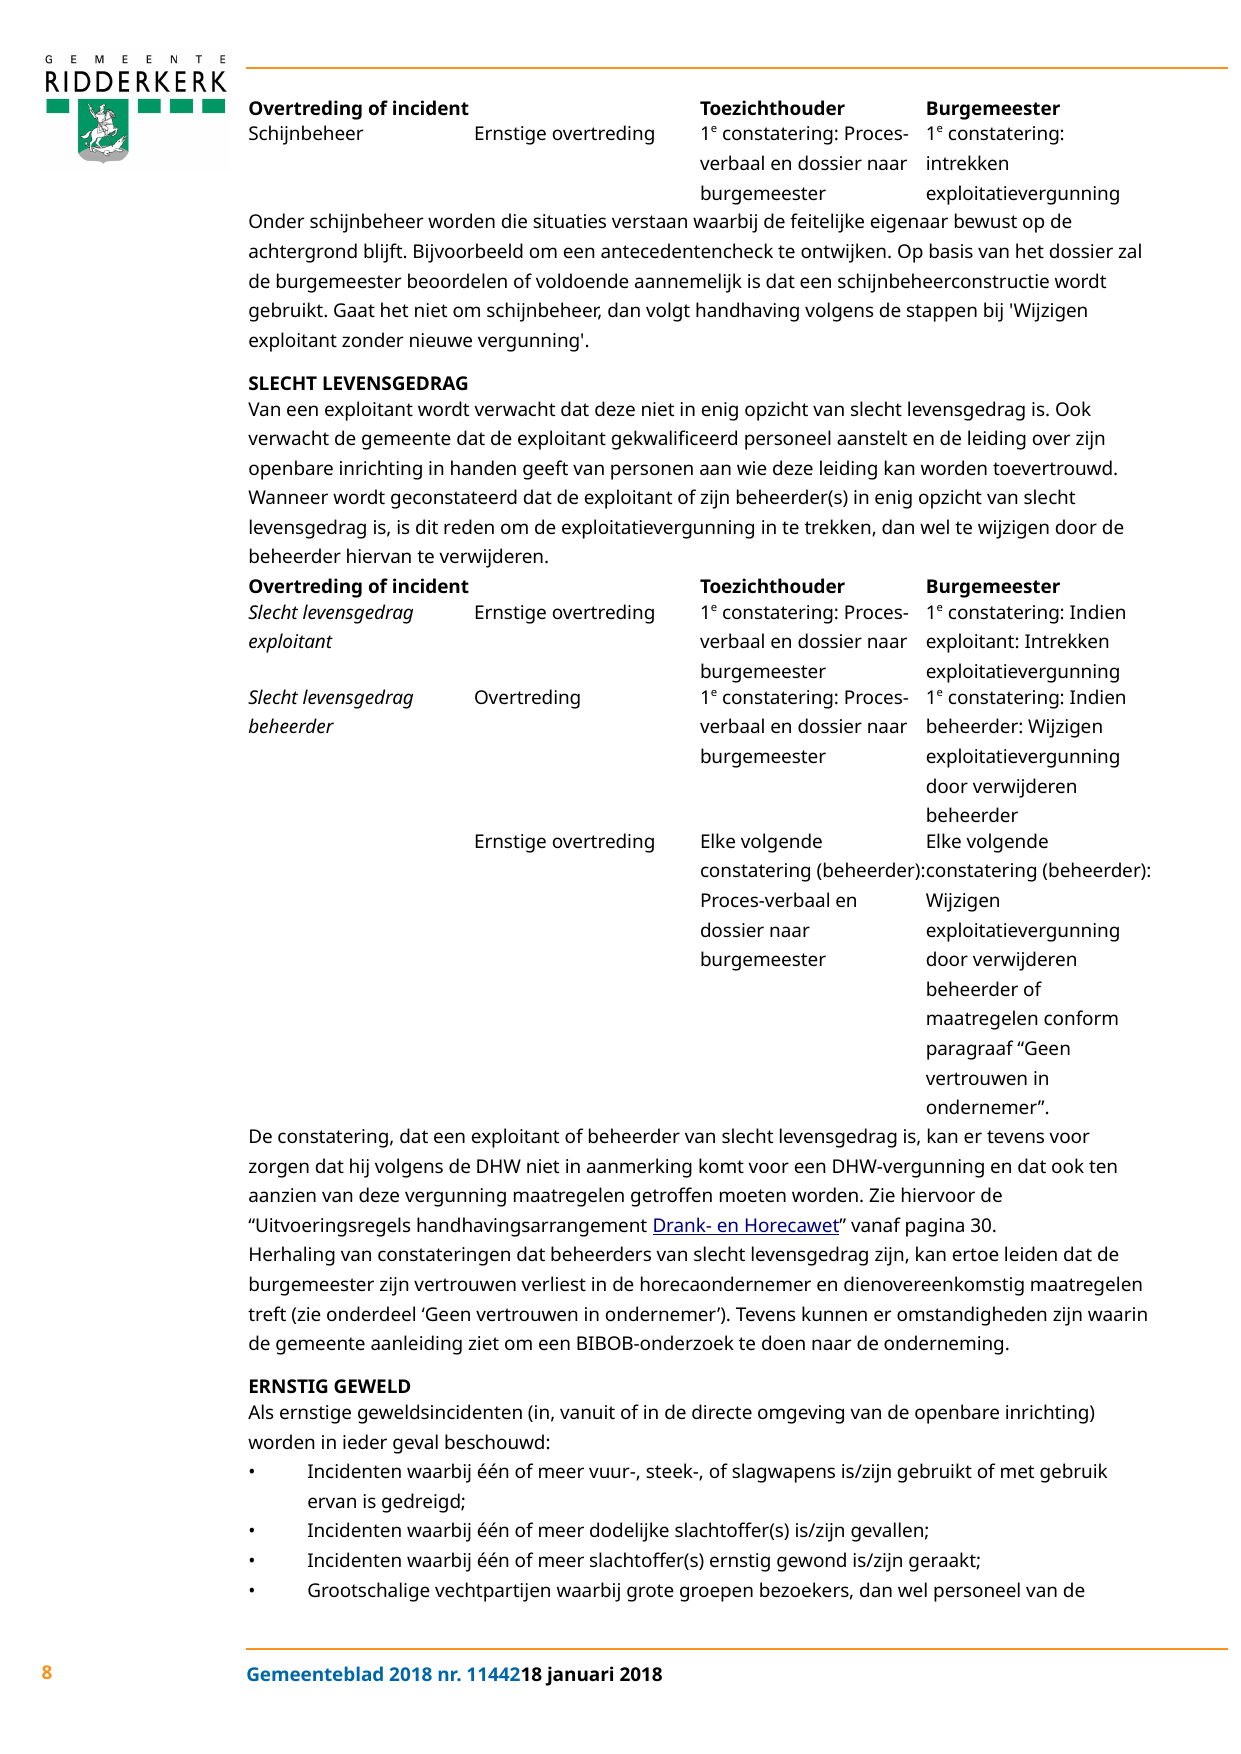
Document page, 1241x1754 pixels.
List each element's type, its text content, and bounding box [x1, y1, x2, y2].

text SLECHT LEVENSGEDRAG [248, 370, 1152, 396]
list Incidenten waarbij één of meer dodelijke slachtoffer(s) is/zijn gevallen; [248, 1518, 1152, 1543]
text ERNSTIG GEWELD [248, 1373, 1152, 1399]
table_cell Slecht levensgedrag beheerder [248, 684, 474, 828]
table_cell Ernstige overtreding [474, 599, 700, 684]
table_cell 1e constatering: intrekken exploitatievergunning [926, 121, 1152, 205]
table_cell Ernstige overtreding [474, 828, 700, 1120]
table_header Overtreding of incident [248, 95, 474, 121]
table_cell Schijnbeheer [248, 121, 474, 205]
table_header Toezichthouder [700, 95, 926, 121]
table_cell Overtreding [474, 684, 700, 828]
table_header Overtreding of incident [248, 574, 474, 599]
table_cell 1e constatering: Indien exploitant: Intrekken exploitatievergunning [926, 599, 1152, 684]
table_cell 1e constatering: Proces-verbaal en dossier naar burgemeester [700, 684, 926, 828]
text Herhaling van constateringen dat beheerders van slecht levensgedrag zijn, kan ertoe leiden dat de burgemeester zijn vertrouwen verliest in de horecaondernemer en dienovereenkomstig maatregelen treft (zie onderdeel ‘Geen vertrouwen in ondernemer’). Tevens kunnen er omstandigheden zijn waarin de gemeente aanleiding ziet om een BIBOB-onderzoek te doen naar de onderneming. [248, 1242, 1152, 1356]
table_cell Elke volgende constatering (beheerder): Proces-verbaal en dossier naar burgemeester [700, 828, 926, 1120]
text De constatering, dat een exploitant of beheerder van slecht levensgedrag is, kan er tevens voor zorgen dat hij volgens de DHW niet in aanmerking komt voor een DHW-vergunning en dat ook ten aanzien van deze vergunning maatregelen getroffen moeten worden. Zie hiervoor de “Uitvoeringsregels handhavingsarrangement Drank- en Horecawet” vanaf pagina 30. [248, 1123, 1152, 1238]
table_header Toezichthouder [700, 574, 926, 599]
table_cell Slecht levensgedrag exploitant [248, 599, 474, 684]
table_cell 1e constatering: Indien beheerder: Wijzigen exploitatievergunning door verwijderen beheerder [926, 684, 1152, 828]
table_cell 1e constatering: Proces-verbaal en dossier naar burgemeester [700, 599, 926, 684]
table_header [474, 574, 700, 599]
list Incidenten waarbij één of meer slachtoffer(s) ernstig gewond is/zijn geraakt; [248, 1547, 1152, 1573]
table_cell [248, 828, 474, 1120]
text Onder schijnbeheer worden die situaties verstaan waarbij de feitelijke eigenaar bewust op de achtergrond blijft. Bijvoorbeeld om een antecedentencheck te ontwijken. Op basis van het dossier zal de burgemeester beoordelen of voldoende aannemelijk is dat een schijnbeheerconstructie wordt gebruikt. Gaat het niet om schijnbeheer, dan volgt handhaving volgens de stappen bij 'Wijzigen exploitant zonder nieuwe vergunning'. [248, 209, 1152, 353]
list Incidenten waarbij één of meer vuur-, steek-, of slagwapens is/zijn gebruikt of met gebruik ervan is gedreigd; [248, 1458, 1152, 1514]
text Van een exploitant wordt verwacht dat deze niet in enig opzicht van slecht levensgedrag is. Ook verwacht de gemeente dat de exploitant gekwalificeerd personeel aanstelt en de leiding over zijn openbare inrichting in handen geeft van personen aan wie deze leiding kan worden toevertrouwd. Wanneer wordt geconstateerd dat de exploitant of zijn beheerder(s) in enig opzicht van slecht levensgedrag is, is dit reden om de exploitatievergunning in te trekken, dan wel te wijzigen door de beheerder hiervan te verwijderen. [248, 396, 1152, 569]
table_header Burgemeester [926, 574, 1152, 599]
table_header [474, 95, 700, 121]
table_header Burgemeester [926, 95, 1152, 121]
table_cell 1e constatering: Proces-verbaal en dossier naar burgemeester [700, 121, 926, 205]
list Grootschalige vechtpartijen waarbij grote groepen bezoekers, dan wel personeel van de [248, 1577, 1152, 1602]
table_cell Elke volgende constatering (beheerder): Wijzigen exploitatievergunning door verwijderen beheerder of maatregelen conform paragraaf “Geen vertrouwen in ondernemer”. [926, 828, 1152, 1120]
table_cell Ernstige overtreding [474, 121, 700, 205]
picture [41, 47, 231, 172]
text Als ernstige geweldsincidenten (in, vanuit of in de directe omgeving van de openbare inrichting) worden in ieder geval beschouwd: [248, 1399, 1152, 1454]
